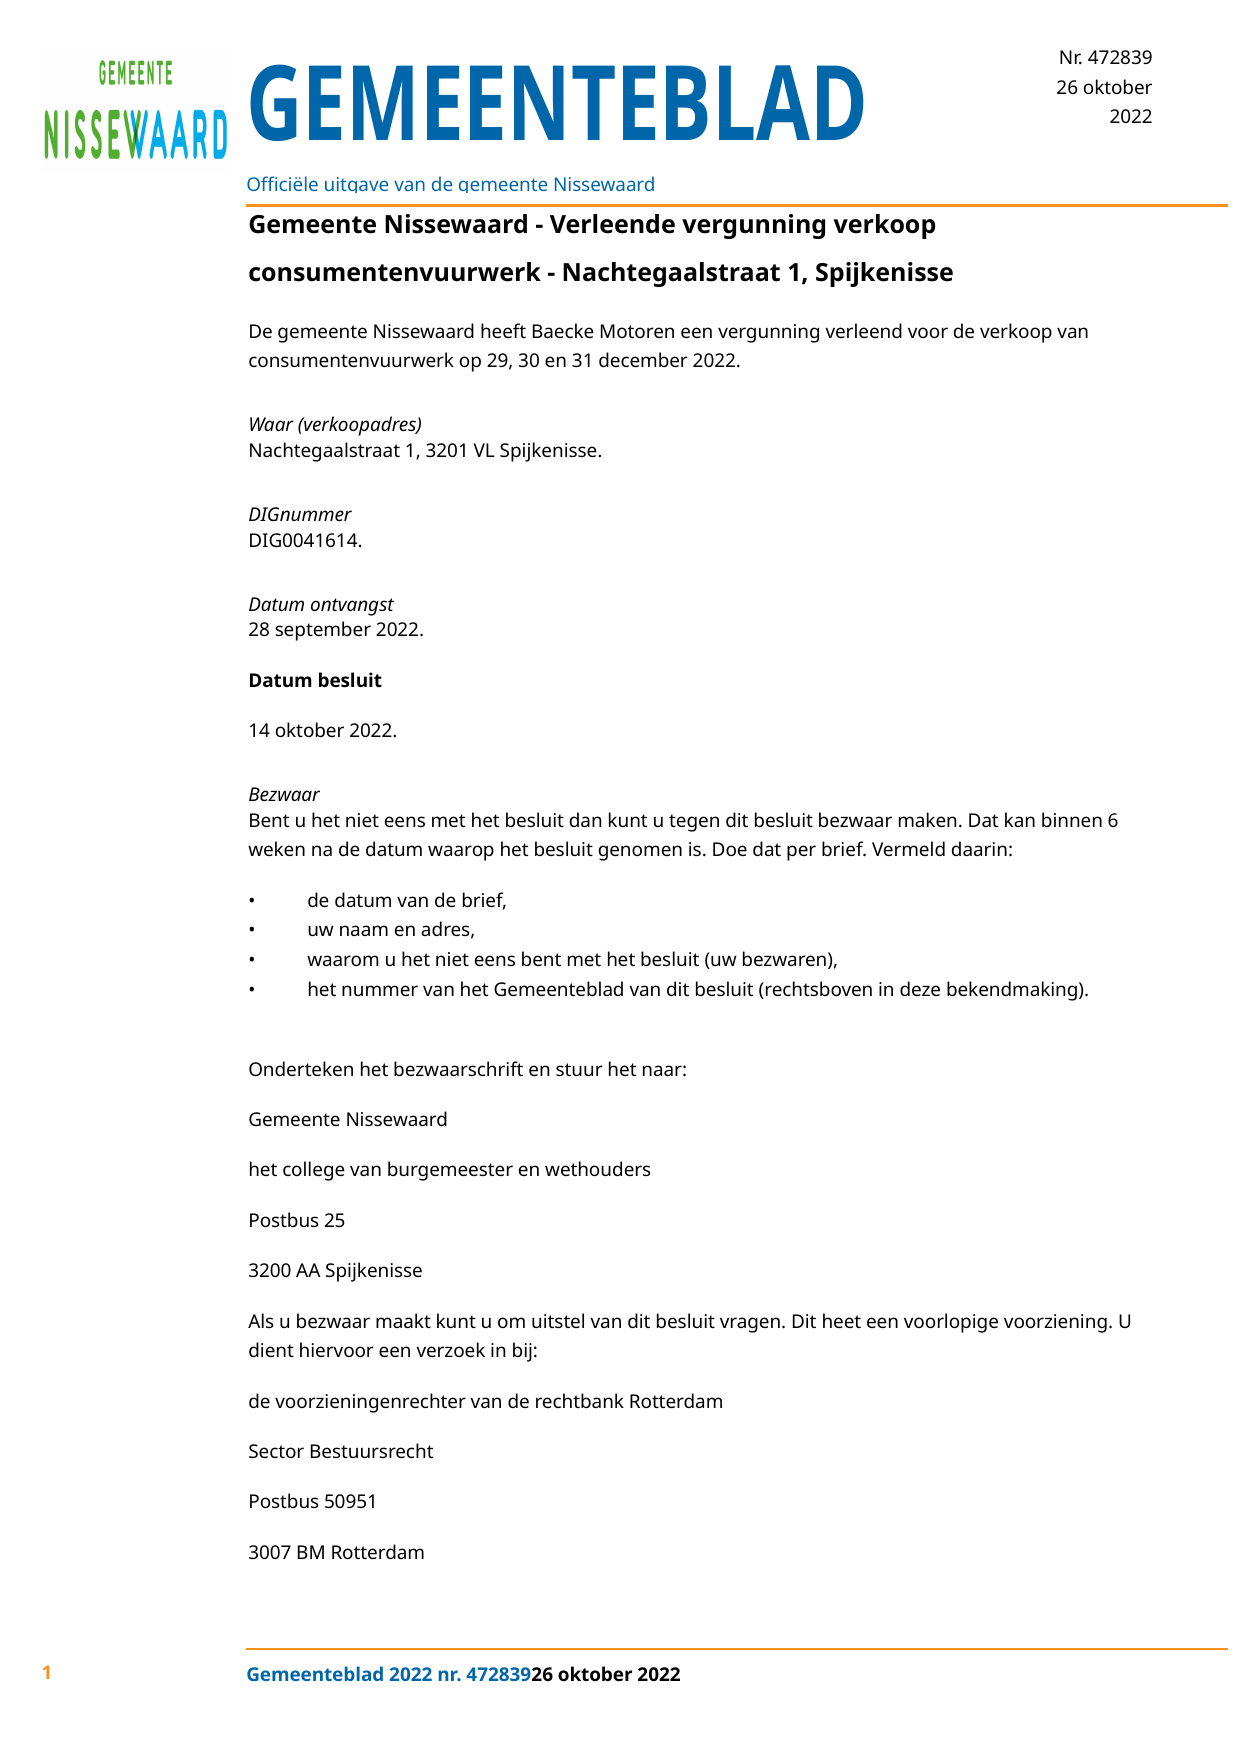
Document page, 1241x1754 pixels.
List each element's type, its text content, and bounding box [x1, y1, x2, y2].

text Bent u het niet eens met het besluit dan kunt u tegen dit besluit bezwaar maken. Dat kan binnen 6 weken na de datum waarop het besluit genomen is. Doe dat per brief. Vermeld daarin: [248, 807, 1152, 862]
text Waar (verkoopadres) [248, 411, 1152, 437]
text Datum ontvangst [248, 591, 1152, 617]
text Sector Bestuursrecht [248, 1438, 1152, 1464]
text Bezwaar [248, 781, 1152, 807]
text Postbus 25 [248, 1207, 1152, 1233]
text 28 september 2022. [248, 617, 1152, 642]
text 3200 AA Spijkenisse [248, 1257, 1152, 1283]
text Als u bezwaar maakt kunt u om uitstel van dit besluit vragen. Dit heet een voorlopige voorziening. U dient hiervoor een verzoek in bij: [248, 1308, 1152, 1363]
text Gemeente Nissewaard [248, 1106, 1152, 1132]
text Onderteken het bezwaarschrift en stuur het naar: [248, 1056, 1152, 1082]
text Postbus 50951 [248, 1489, 1152, 1514]
text De gemeente Nissewaard heeft Baecke Motoren een vergunning verleend voor de verkoop van consumentenvuurwerk op 29, 30 en 31 december 2022. [248, 318, 1152, 373]
text Datum besluit [248, 667, 1152, 693]
list uw naam en adres, [248, 917, 1152, 942]
text Nachtegaalstraat 1, 3201 VL Spijkenisse. [248, 437, 1152, 463]
list de datum van de brief, [248, 887, 1152, 913]
text Gemeente Nissewaard - Verleende vergunning verkoop consumentenvuurwerk - Nachtegaalstraat 1, Spijkenisse [248, 207, 1152, 288]
picture [41, 47, 231, 172]
list waarom u het niet eens bent met het besluit (uw bezwaren), [248, 946, 1152, 972]
text de voorzieningenrechter van de rechtbank Rotterdam [248, 1388, 1152, 1414]
text DIG0041614. [248, 527, 1152, 553]
text DIGnummer [248, 501, 1152, 527]
text 3007 BM Rotterdam [248, 1539, 1152, 1565]
text 14 oktober 2022. [248, 717, 1152, 743]
list het nummer van het Gemeenteblad van dit besluit (rechtsboven in deze bekendmaking). [248, 976, 1152, 1002]
text het college van burgemeester en wethouders [248, 1157, 1152, 1182]
